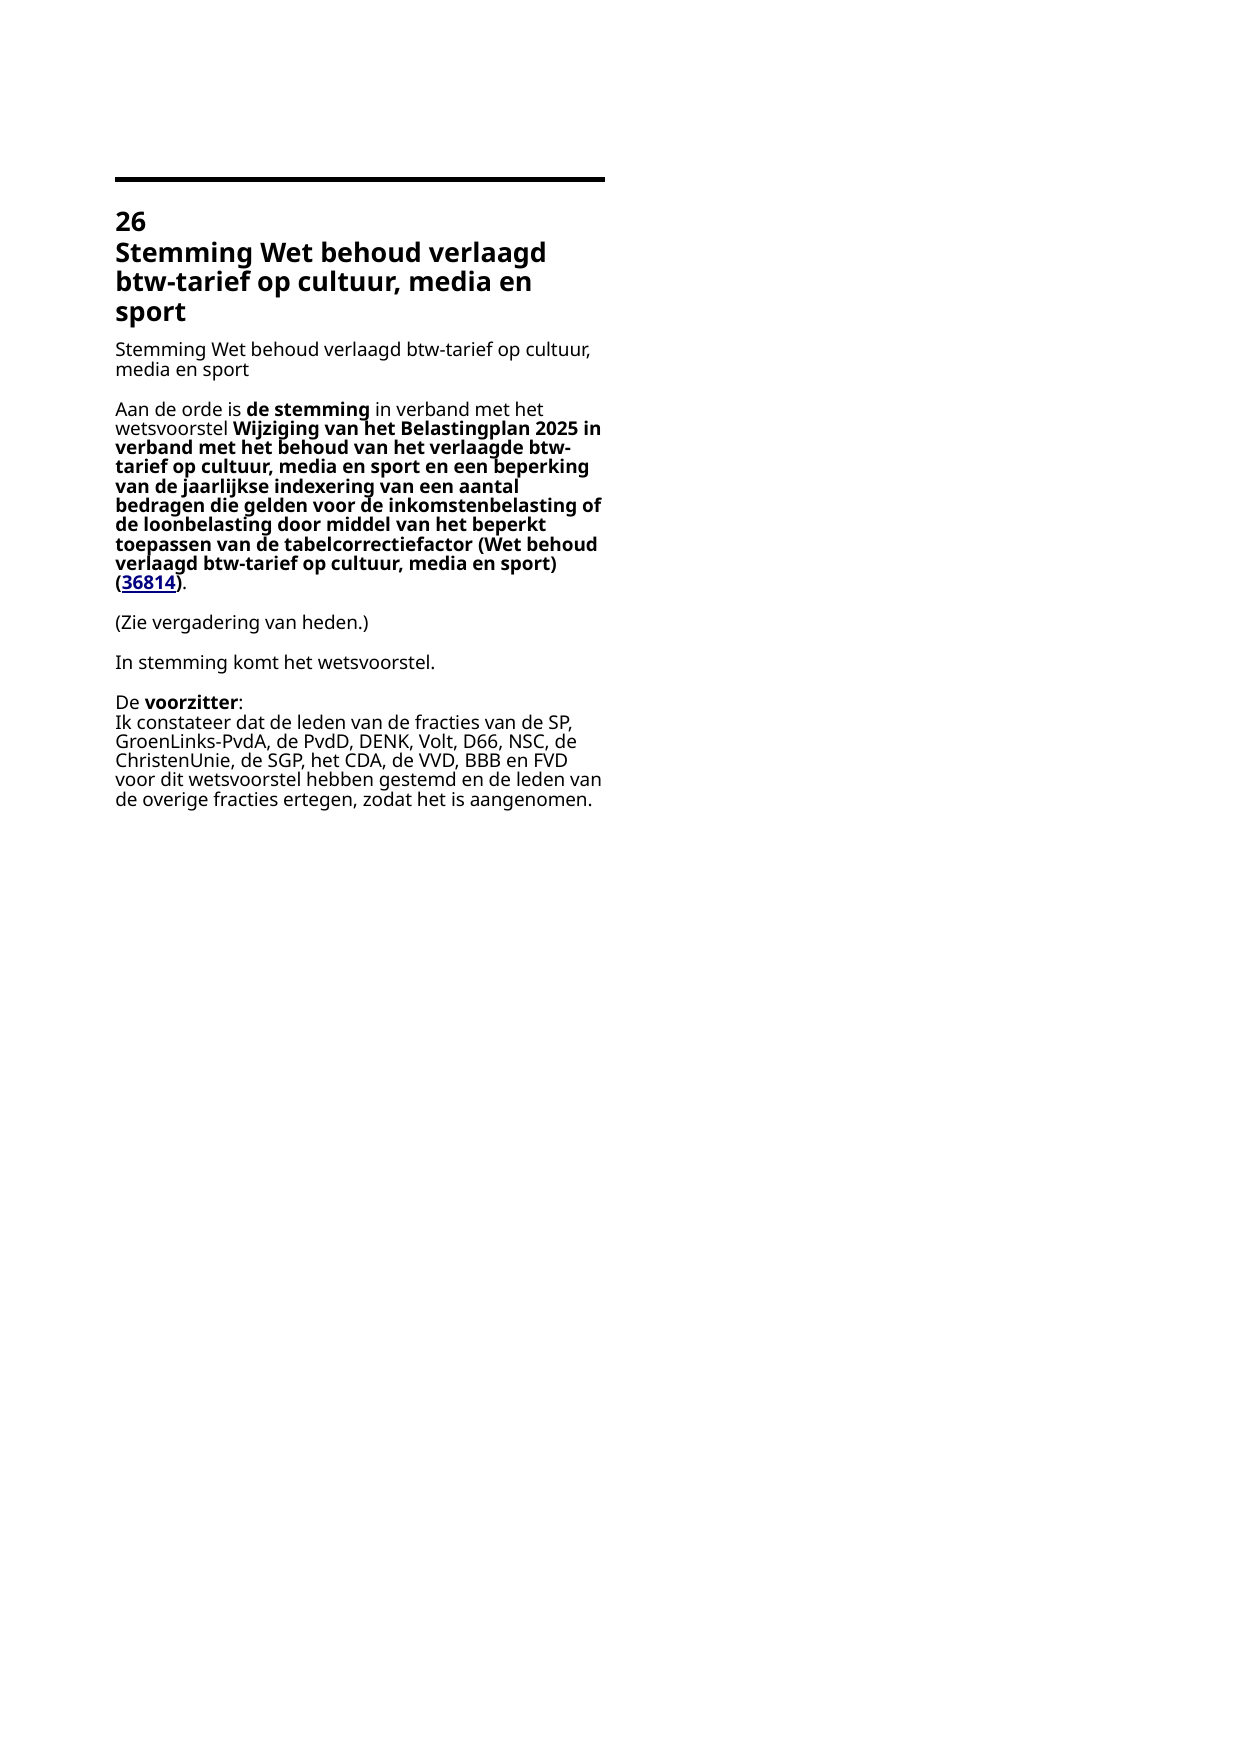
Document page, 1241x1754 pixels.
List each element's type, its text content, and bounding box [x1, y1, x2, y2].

text 26 [115, 203, 605, 239]
text De voorzitter: [115, 694, 605, 714]
text (Zie vergadering van heden.) [115, 614, 605, 633]
text Ik constateer dat de leden van de fracties van de SP, GroenLinks-PvdA, de PvdD, DENK, Volt, D66, NSC, de ChristenUnie, de SGP, het CDA, de VVD, BBB en FVD voor dit wetsvoorstel hebben gestemd en de leden van de overige fracties ertegen, zodat het is aangenomen. [115, 714, 605, 810]
text Aan de orde is de stemming in verband met het wetsvoorstel Wijziging van het Belastingplan 2025 in verband met het behoud van het verlaagde btw-tarief op cultuur, media en sport en een beperking van de jaarlijkse indexering van een aantal bedragen die gelden voor de inkomstenbelasting of de loonbelasting door middel van het beperkt toepassen van de tabelcorrectiefactor (Wet behoud verlaagd btw-tarief op cultuur, media en sport) (36814). [115, 401, 605, 593]
text In stemming komt het wetsvoorstel. [115, 654, 605, 673]
text Stemming Wet behoud verlaagd btw-tarief op cultuur, media en sport [115, 341, 605, 380]
text Stemming Wet behoud verlaagd btw-tarief op cultuur, media en sport [115, 239, 605, 341]
